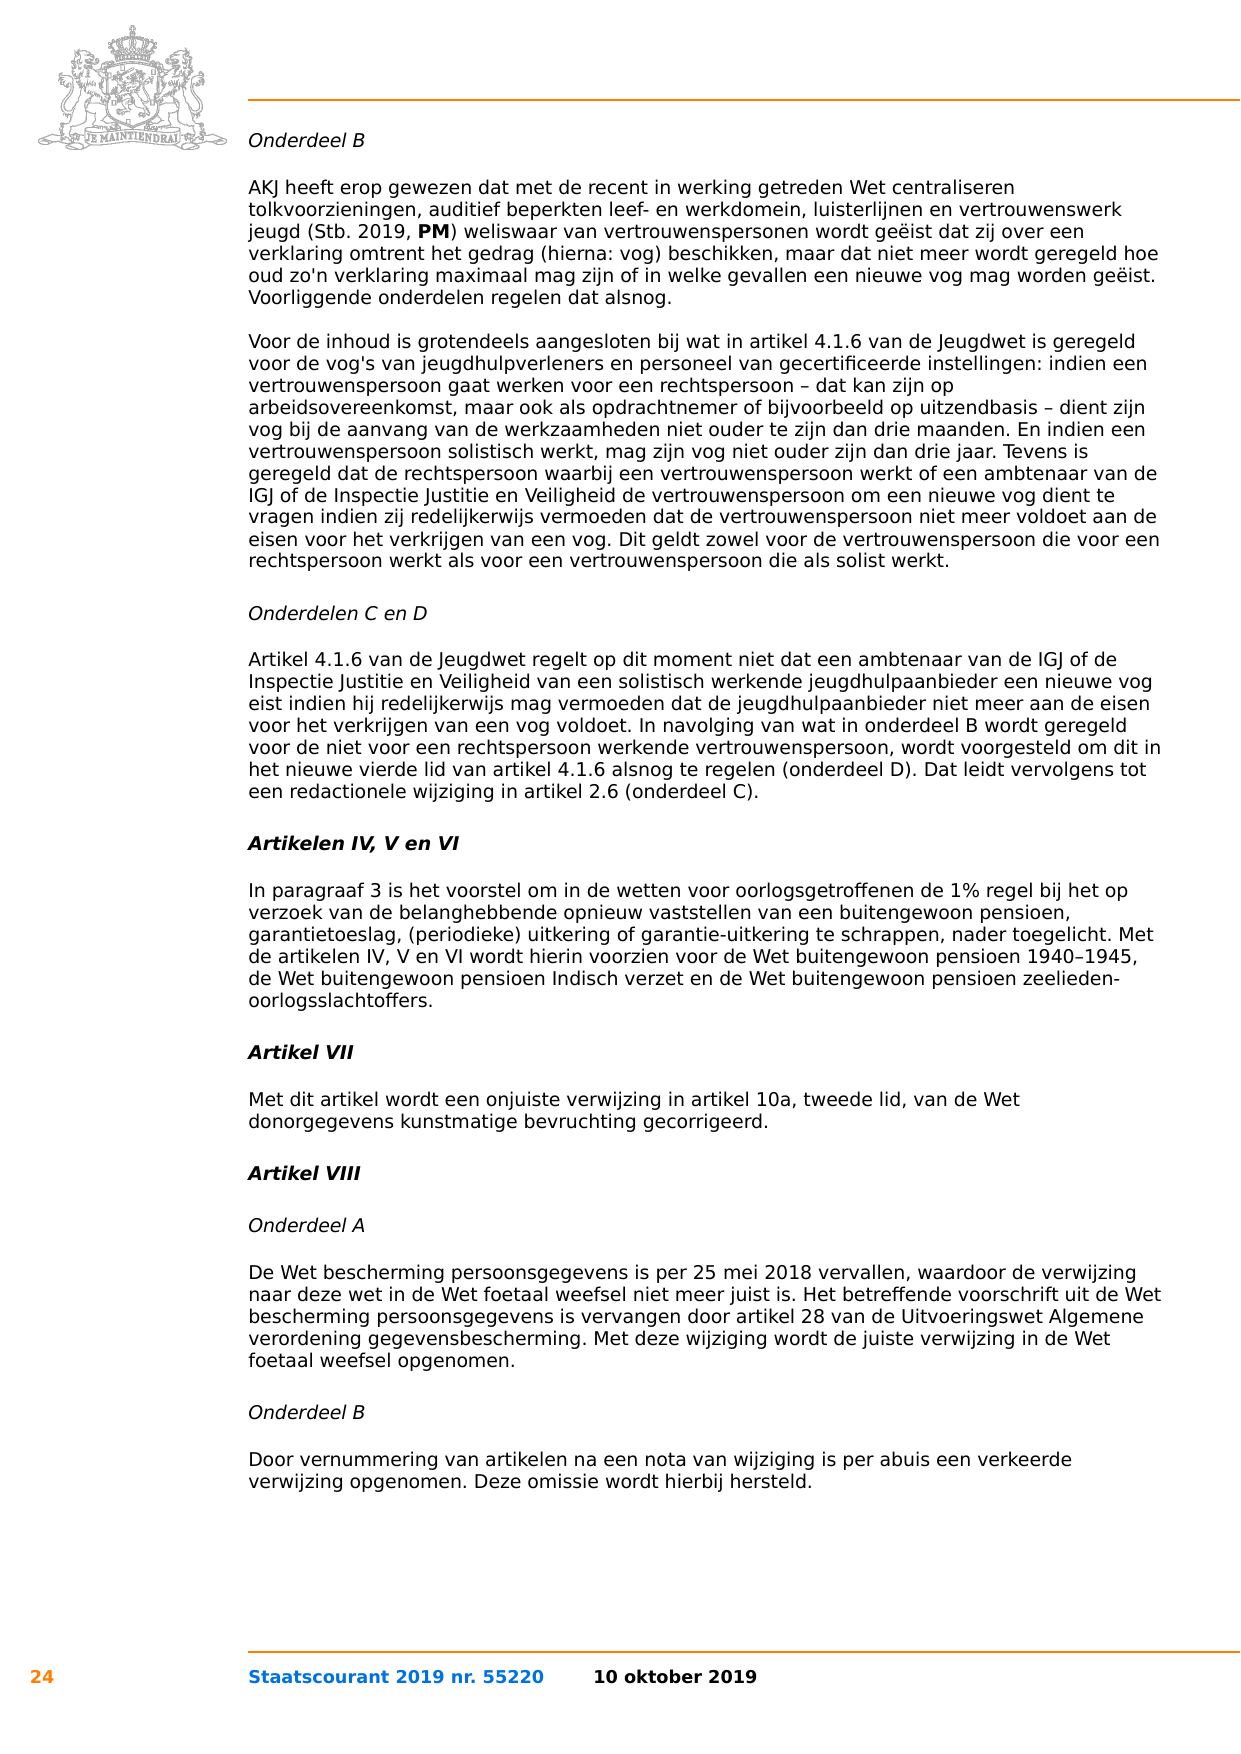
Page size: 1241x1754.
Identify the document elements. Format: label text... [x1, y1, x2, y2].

text AKJ heeft erop gewezen dat met de recent in werking getreden Wet centraliseren tolkvoorzieningen, auditief beperkten leef- en werkdomein, luisterlijnen en vertrouwenswerk jeugd (Stb. 2019, PM) weliswaar van vertrouwenspersonen wordt geëist dat zij over een verklaring omtrent het gedrag (hierna: vog) beschikken, maar dat niet meer wordt geregeld hoe oud zo'n verklaring maximaal mag zijn of in welke gevallen een nieuwe vog mag worden geëist. Voorliggende onderdelen regelen dat alsnog. [248, 177, 1163, 309]
subtitle Onderdeel B [248, 1402, 1163, 1424]
text Voor de inhoud is grotendeels aangesloten bij wat in artikel 4.1.6 van de Jeugdwet is geregeld voor de vog's van jeugdhulpverleners en personeel van gecertificeerde instellingen: indien een vertrouwenspersoon gaat werken voor een rechtspersoon – dat kan zijn op arbeidsovereenkomst, maar ook als opdrachtnemer of bijvoorbeeld op uitzendbasis – dient zijn vog bij de aanvang van de werkzaamheden niet ouder te zijn dan drie maanden. En indien een vertrouwenspersoon solistisch werkt, mag zijn vog niet ouder zijn dan drie jaar. Tevens is geregeld dat de rechtspersoon waarbij een vertrouwenspersoon werkt of een ambtenaar van de IGJ of de Inspectie Justitie en Veiligheid de vertrouwenspersoon om een nieuwe vog dient te vragen indien zij redelijkerwijs vermoeden dat de vertrouwenspersoon niet meer voldoet aan de eisen voor het verkrijgen van een vog. Dit geldt zowel voor de vertrouwenspersoon die voor een rechtspersoon werkt als voor een vertrouwenspersoon die als solist werkt. [248, 331, 1163, 572]
subtitle Onderdelen C en D [248, 602, 1163, 624]
picture [38, 25, 227, 150]
subtitle Artikel VII [248, 1042, 1163, 1064]
text De Wet bescherming persoonsgegevens is per 25 mei 2018 vervallen, waardoor de verwijzing naar deze wet in de Wet foetaal weefsel niet meer juist is. Het betreffende voorschrift uit de Wet bescherming persoonsgegevens is vervangen door artikel 28 van de Uitvoeringswet Algemene verordening gegevensbescherming. Met deze wijziging wordt de juiste verwijzing in de Wet foetaal weefsel opgenomen. [248, 1262, 1163, 1372]
text Artikel 4.1.6 van de Jeugdwet regelt op dit moment niet dat een ambtenaar van de IGJ of de Inspectie Justitie en Veiligheid van een solistisch werkende jeugdhulpaanbieder een nieuwe vog eist indien hij redelijkerwijs mag vermoeden dat de jeugdhulpaanbieder niet meer aan de eisen voor het verkrijgen van een vog voldoet. In navolging van wat in onderdeel B wordt geregeld voor de niet voor een rechtspersoon werkende vertrouwenspersoon, wordt voorgesteld om dit in het nieuwe vierde lid van artikel 4.1.6 alsnog te regelen (onderdeel D). Dat leidt vervolgens tot een redactionele wijziging in artikel 2.6 (onderdeel C). [248, 649, 1163, 803]
subtitle Artikel VIII [248, 1163, 1163, 1185]
text Met dit artikel wordt een onjuiste verwijzing in artikel 10a, tweede lid, van de Wet donorgegevens kunstmatige bevruchting gecorrigeerd. [248, 1089, 1163, 1133]
subtitle Onderdeel B [248, 130, 1163, 152]
subtitle Onderdeel A [248, 1215, 1163, 1237]
subtitle Artikelen IV, V en VI [248, 833, 1163, 855]
text Door vernummering van artikelen na een nota van wijziging is per abuis een verkeerde verwijzing opgenomen. Deze omissie wordt hierbij hersteld. [248, 1449, 1163, 1493]
text In paragraaf 3 is het voorstel om in de wetten voor oorlogsgetroffenen de 1% regel bij het op verzoek van de belanghebbende opnieuw vaststellen van een buitengewoon pensioen, garantietoeslag, (periodieke) uitkering of garantie-uitkering te schrappen, nader toegelicht. Met de artikelen IV, V en VI wordt hierin voorzien voor de Wet buitengewoon pensioen 1940–1945, de Wet buitengewoon pensioen Indisch verzet en de Wet buitengewoon pensioen zeelieden-oorlogsslachtoffers. [248, 880, 1163, 1012]
